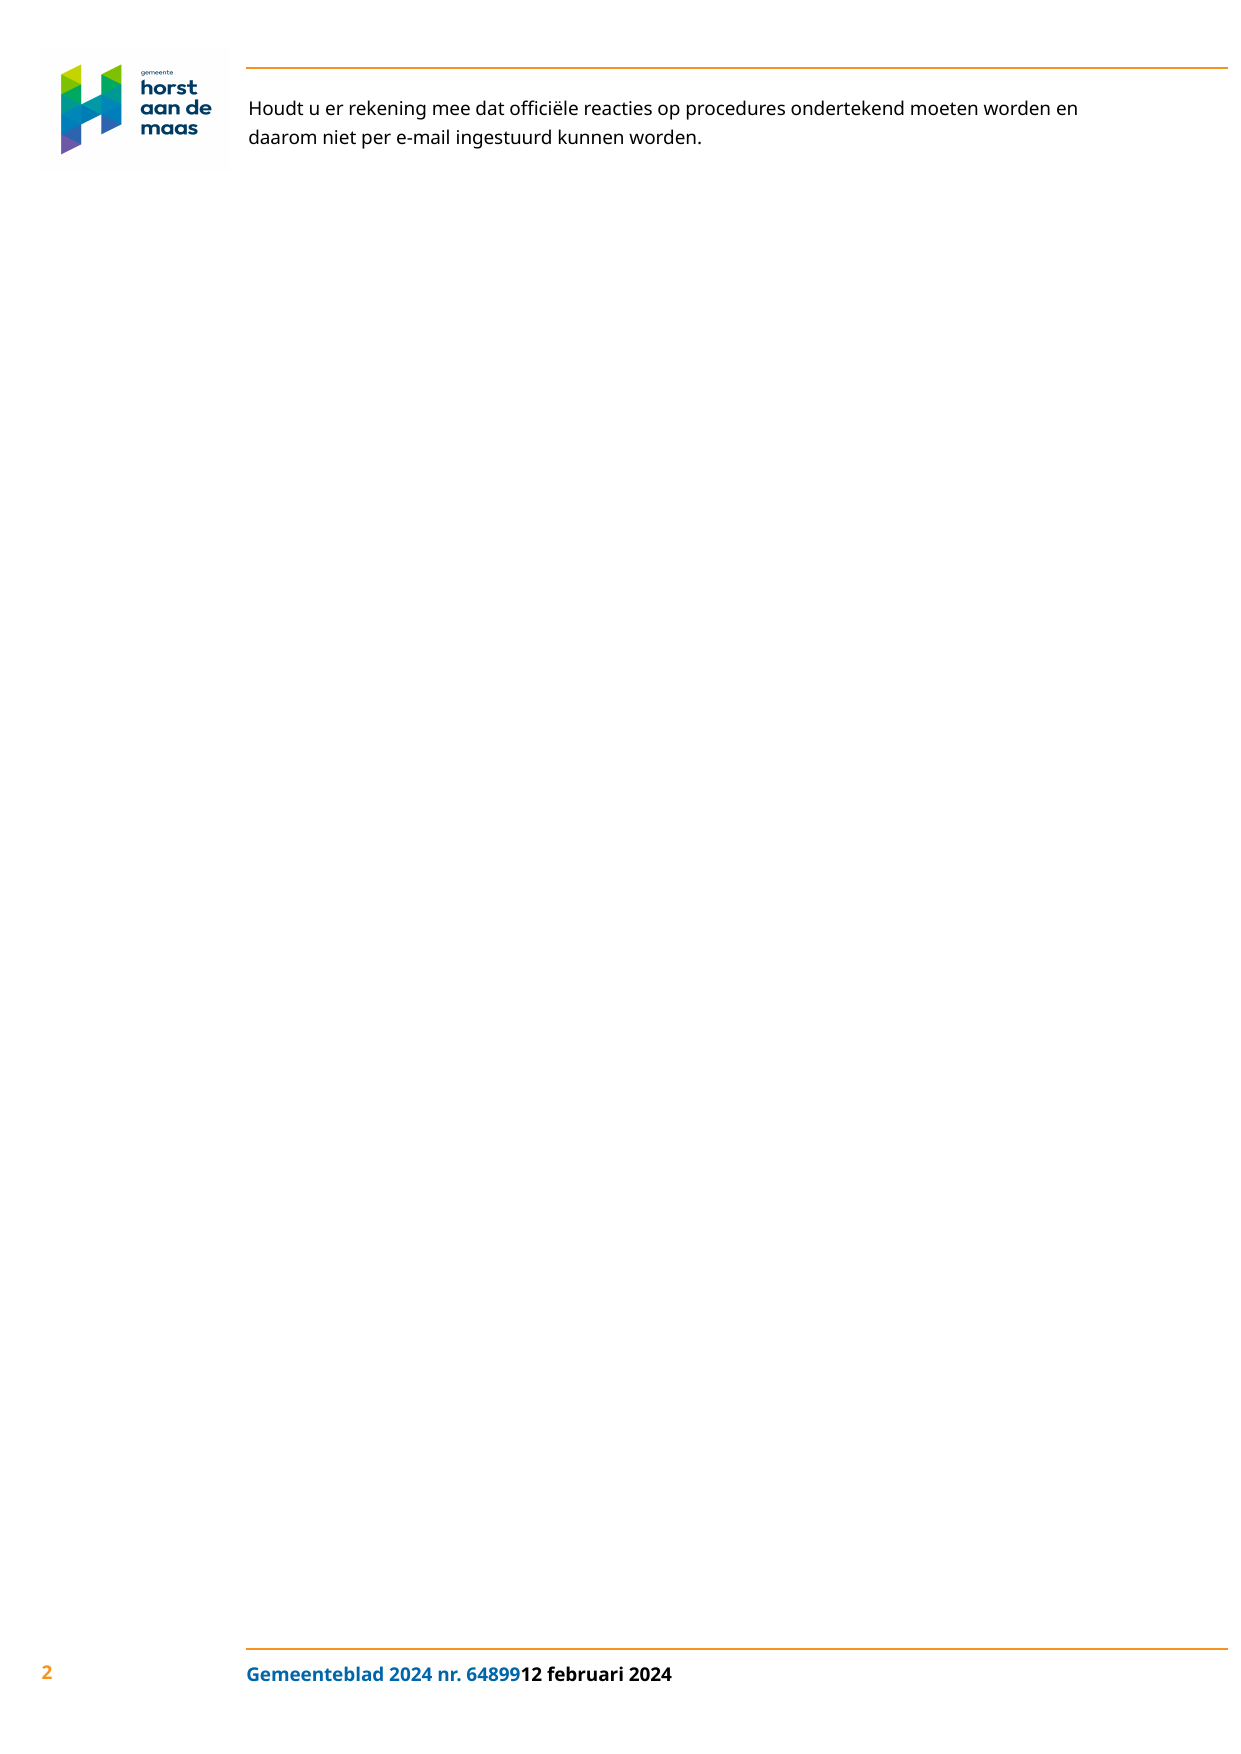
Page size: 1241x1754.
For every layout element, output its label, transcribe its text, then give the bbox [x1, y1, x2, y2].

text Houdt u er rekening mee dat officiële reacties op procedures ondertekend moeten worden en daarom niet per e-mail ingestuurd kunnen worden. [248, 95, 1152, 150]
picture [41, 47, 231, 172]
